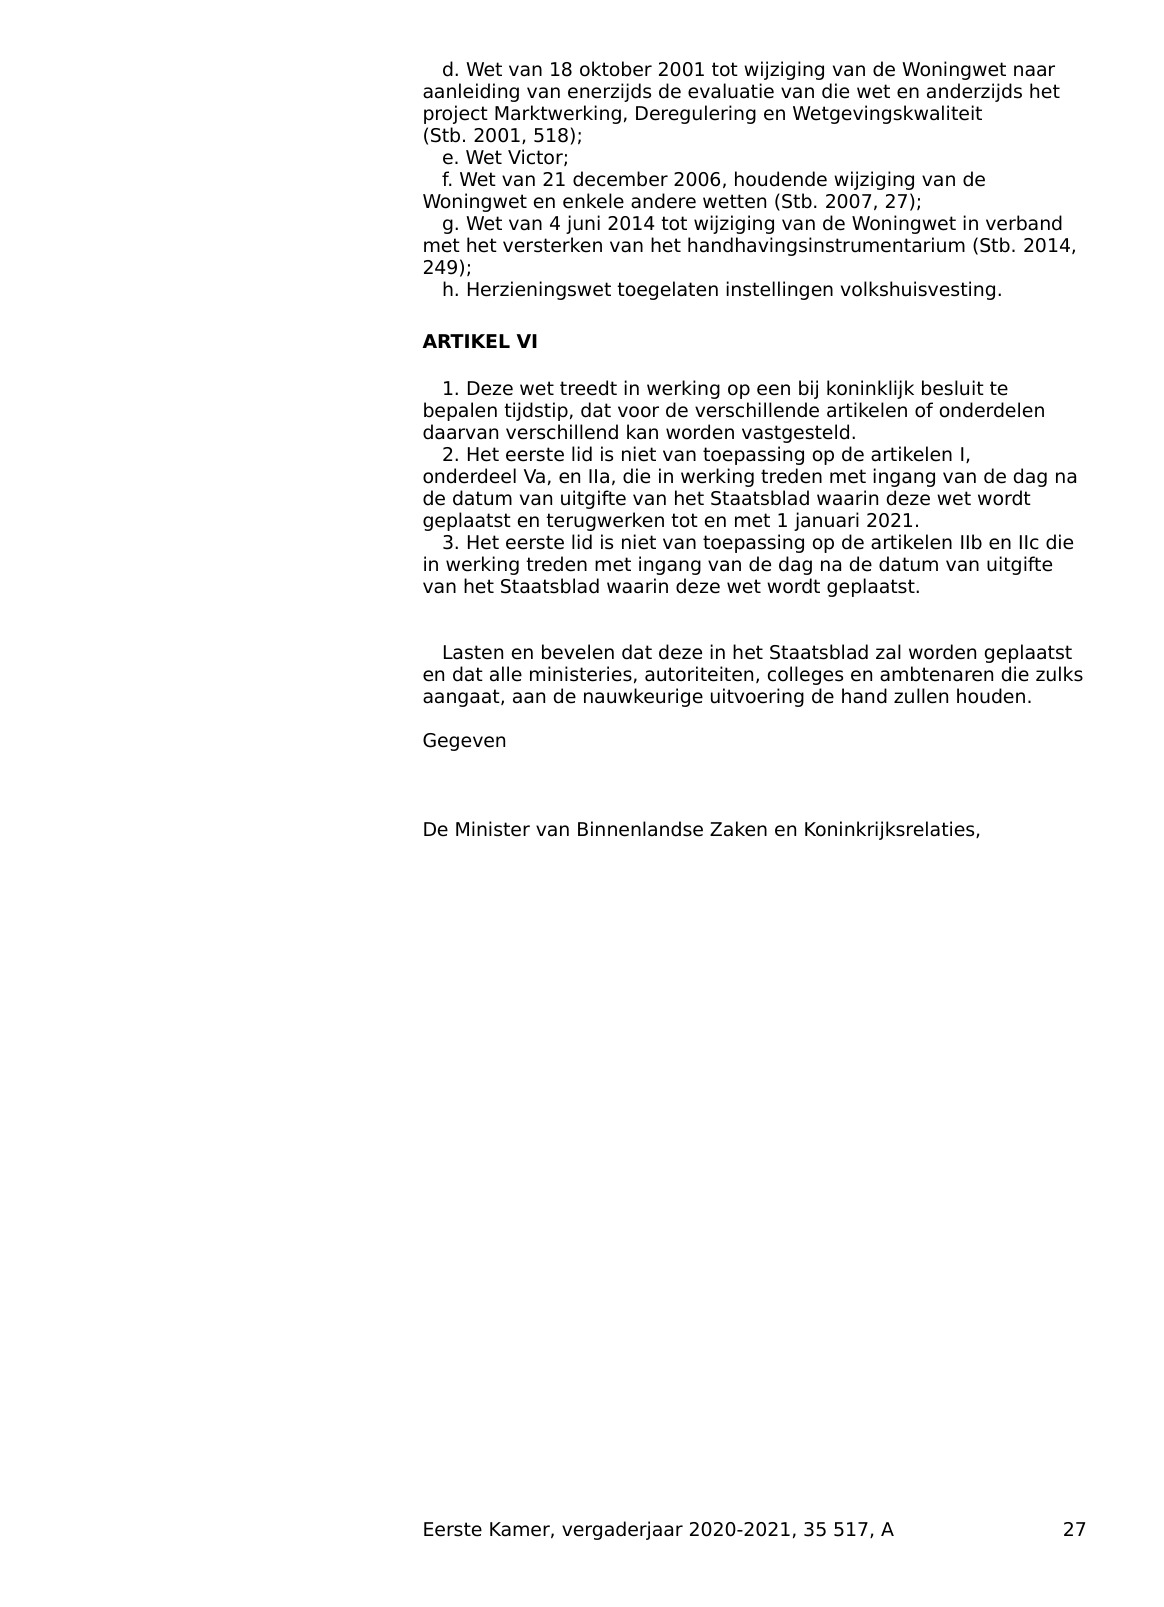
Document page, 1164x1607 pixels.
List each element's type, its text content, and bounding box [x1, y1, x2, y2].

text d. Wet van 18 oktober 2001 tot wijziging van de Woningwet naar aanleiding van enerzijds de evaluatie van die wet en anderzijds het project Marktwerking, Deregulering en Wetgevingskwaliteit (Stb. 2001, 518); [422, 59, 1087, 147]
text f. Wet van 21 december 2006, houdende wijziging van de Woningwet en enkele andere wetten (Stb. 2007, 27); [422, 169, 1087, 213]
text e. Wet Victor; [422, 147, 1087, 169]
text 2. Het eerste lid is niet van toepassing op de artikelen I, onderdeel Va, en IIa, die in werking treden met ingang van de dag na de datum van uitgifte van het Staatsblad waarin deze wet wordt geplaatst en terugwerken tot en met 1 januari 2021. [422, 444, 1087, 532]
subtitle ARTIKEL VI [422, 331, 1087, 353]
text 1. Deze wet treedt in werking op een bij koninklijk besluit te bepalen tijdstip, dat voor de verschillende artikelen of onderdelen daarvan verschillend kan worden vastgesteld. [422, 378, 1087, 444]
text Lasten en bevelen dat deze in het Staatsblad zal worden geplaatst en dat alle ministeries, autoriteiten, colleges en ambtenaren die zulks aangaat, aan de nauwkeurige uitvoering de hand zullen houden. [422, 642, 1087, 708]
text De Minister van Binnenlandse Zaken en Koninkrijksrelaties, [422, 819, 1087, 841]
text g. Wet van 4 juni 2014 tot wijziging van de Woningwet in verband met het versterken van het handhavingsinstrumentarium (Stb. 2014, 249); [422, 213, 1087, 279]
text h. Herzieningswet toegelaten instellingen volkshuisvesting. [422, 279, 1087, 301]
text Gegeven [422, 730, 1087, 752]
text 3. Het eerste lid is niet van toepassing op de artikelen IIb en IIc die in werking treden met ingang van de dag na de datum van uitgifte van het Staatsblad waarin deze wet wordt geplaatst. [422, 532, 1087, 598]
